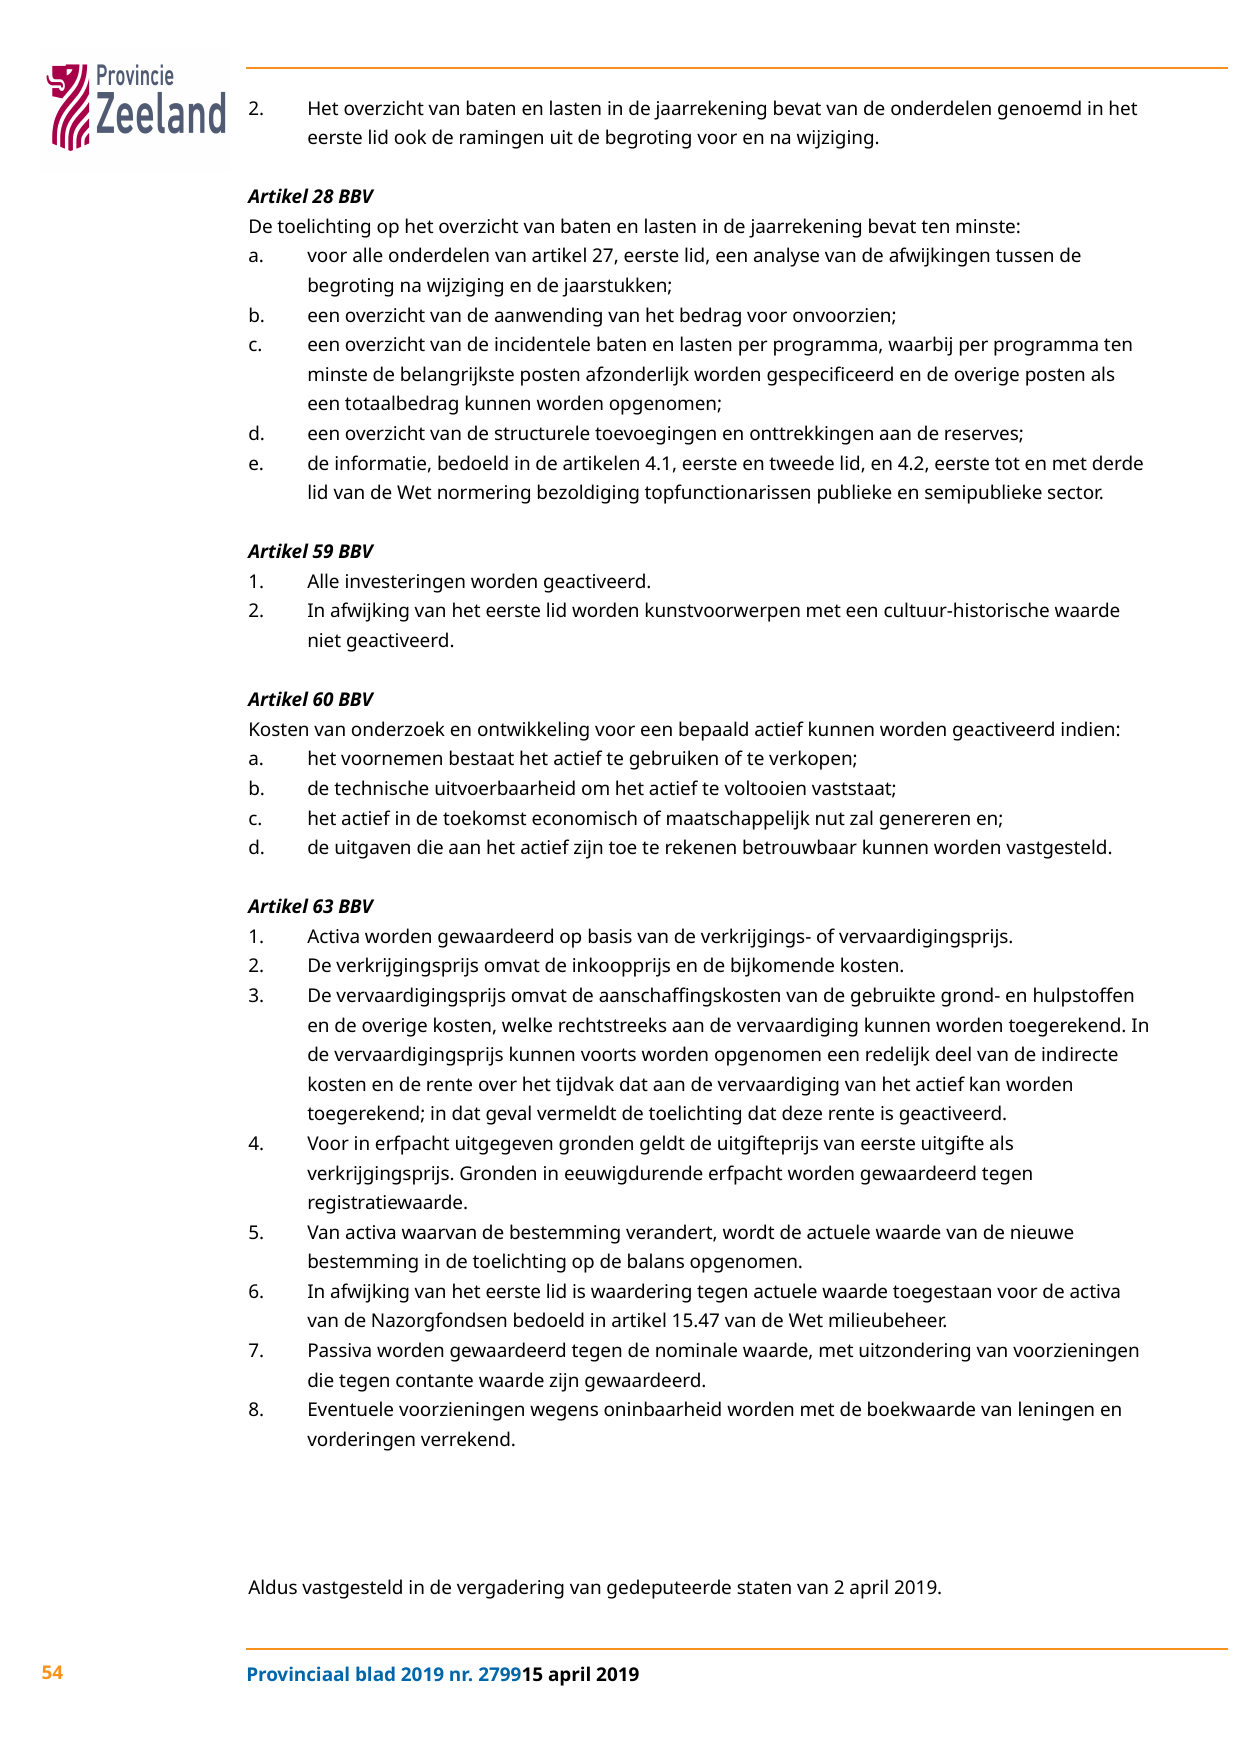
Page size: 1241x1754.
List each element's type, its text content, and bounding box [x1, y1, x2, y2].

list Activa worden gewaardeerd op basis van de verkrijgings- of vervaardigingsprijs. [248, 923, 1152, 949]
list Passiva worden gewaardeerd tegen de nominale waarde, met uitzondering van voorzieningen die tegen contante waarde zijn gewaardeerd. [248, 1337, 1152, 1393]
list De verkrijgingsprijs omvat de inkoopprijs en de bijkomende kosten. [248, 953, 1152, 978]
list In afwijking van het eerste lid is waardering tegen actuele waarde toegestaan voor de activa van de Nazorgfondsen bedoeld in artikel 15.47 van de Wet milieubeheer. [248, 1278, 1152, 1333]
list Alle investeringen worden geactiveerd. [248, 568, 1152, 594]
list Voor in erfpacht uitgegeven gronden geldt de uitgifteprijs van eerste uitgifte als verkrijgingsprijs. Gronden in eeuwigdurende erfpacht worden gewaardeerd tegen registratiewaarde. [248, 1130, 1152, 1215]
text Artikel 28 BBV [248, 183, 1152, 209]
list Van activa waarvan de bestemming verandert, wordt de actuele waarde van de nieuwe bestemming in de toelichting op de balans opgenomen. [248, 1219, 1152, 1274]
list een overzicht van de aanwending van het bedrag voor onvoorzien; [248, 302, 1152, 328]
list voor alle onderdelen van artikel 27, eerste lid, een analyse van de afwijkingen tussen de begroting na wijziging en de jaarstukken; [248, 243, 1152, 298]
text Artikel 59 BBV [248, 538, 1152, 564]
text Kosten van onderzoek en ontwikkeling voor een bepaald actief kunnen worden geactiveerd indien: [248, 716, 1152, 742]
list Het overzicht van baten en lasten in de jaarrekening bevat van de onderdelen genoemd in het eerste lid ook de ramingen uit de begroting voor en na wijziging. [248, 95, 1152, 150]
list de informatie, bedoeld in de artikelen 4.1, eerste en tweede lid, en 4.2, eerste tot en met derde lid van de Wet normering bezoldiging topfunctionarissen publieke en semipublieke sector. [248, 450, 1152, 505]
list De vervaardigingsprijs omvat de aanschaffingskosten van de gebruikte grond- en hulpstoffen en de overige kosten, welke rechtstreeks aan de vervaardiging kunnen worden toegerekend. In de vervaardigingsprijs kunnen voorts worden opgenomen een redelijk deel van de indirecte kosten en de rente over het tijdvak dat aan de vervaardiging van het actief kan worden toegerekend; in dat geval vermeldt de toelichting dat deze rente is geactiveerd. [248, 982, 1152, 1126]
list het voornemen bestaat het actief te gebruiken of te verkopen; [248, 746, 1152, 771]
list het actief in de toekomst economisch of maatschappelijk nut zal genereren en; [248, 805, 1152, 831]
list In afwijking van het eerste lid worden kunstvoorwerpen met een cultuur-historische waarde niet geactiveerd. [248, 598, 1152, 653]
list de uitgaven die aan het actief zijn toe te rekenen betrouwbaar kunnen worden vastgesteld. [248, 834, 1152, 860]
text De toelichting op het overzicht van baten en lasten in de jaarrekening bevat ten minste: [248, 213, 1152, 239]
list Eventuele voorzieningen wegens oninbaarheid worden met de boekwaarde van leningen en vorderingen verrekend. [248, 1396, 1152, 1452]
text Artikel 60 BBV [248, 686, 1152, 712]
list een overzicht van de incidentele baten en lasten per programma, waarbij per programma ten minste de belangrijkste posten afzonderlijk worden gespecificeerd en de overige posten als een totaalbedrag kunnen worden opgenomen; [248, 331, 1152, 416]
text Aldus vastgesteld in de vergadering van gedeputeerde staten van 2 april 2019. [248, 1574, 1152, 1600]
list een overzicht van de structurele toevoegingen en onttrekkingen aan de reserves; [248, 420, 1152, 446]
list de technische uitvoerbaarheid om het actief te voltooien vaststaat; [248, 775, 1152, 801]
text Artikel 63 BBV [248, 893, 1152, 919]
picture [41, 47, 231, 172]
